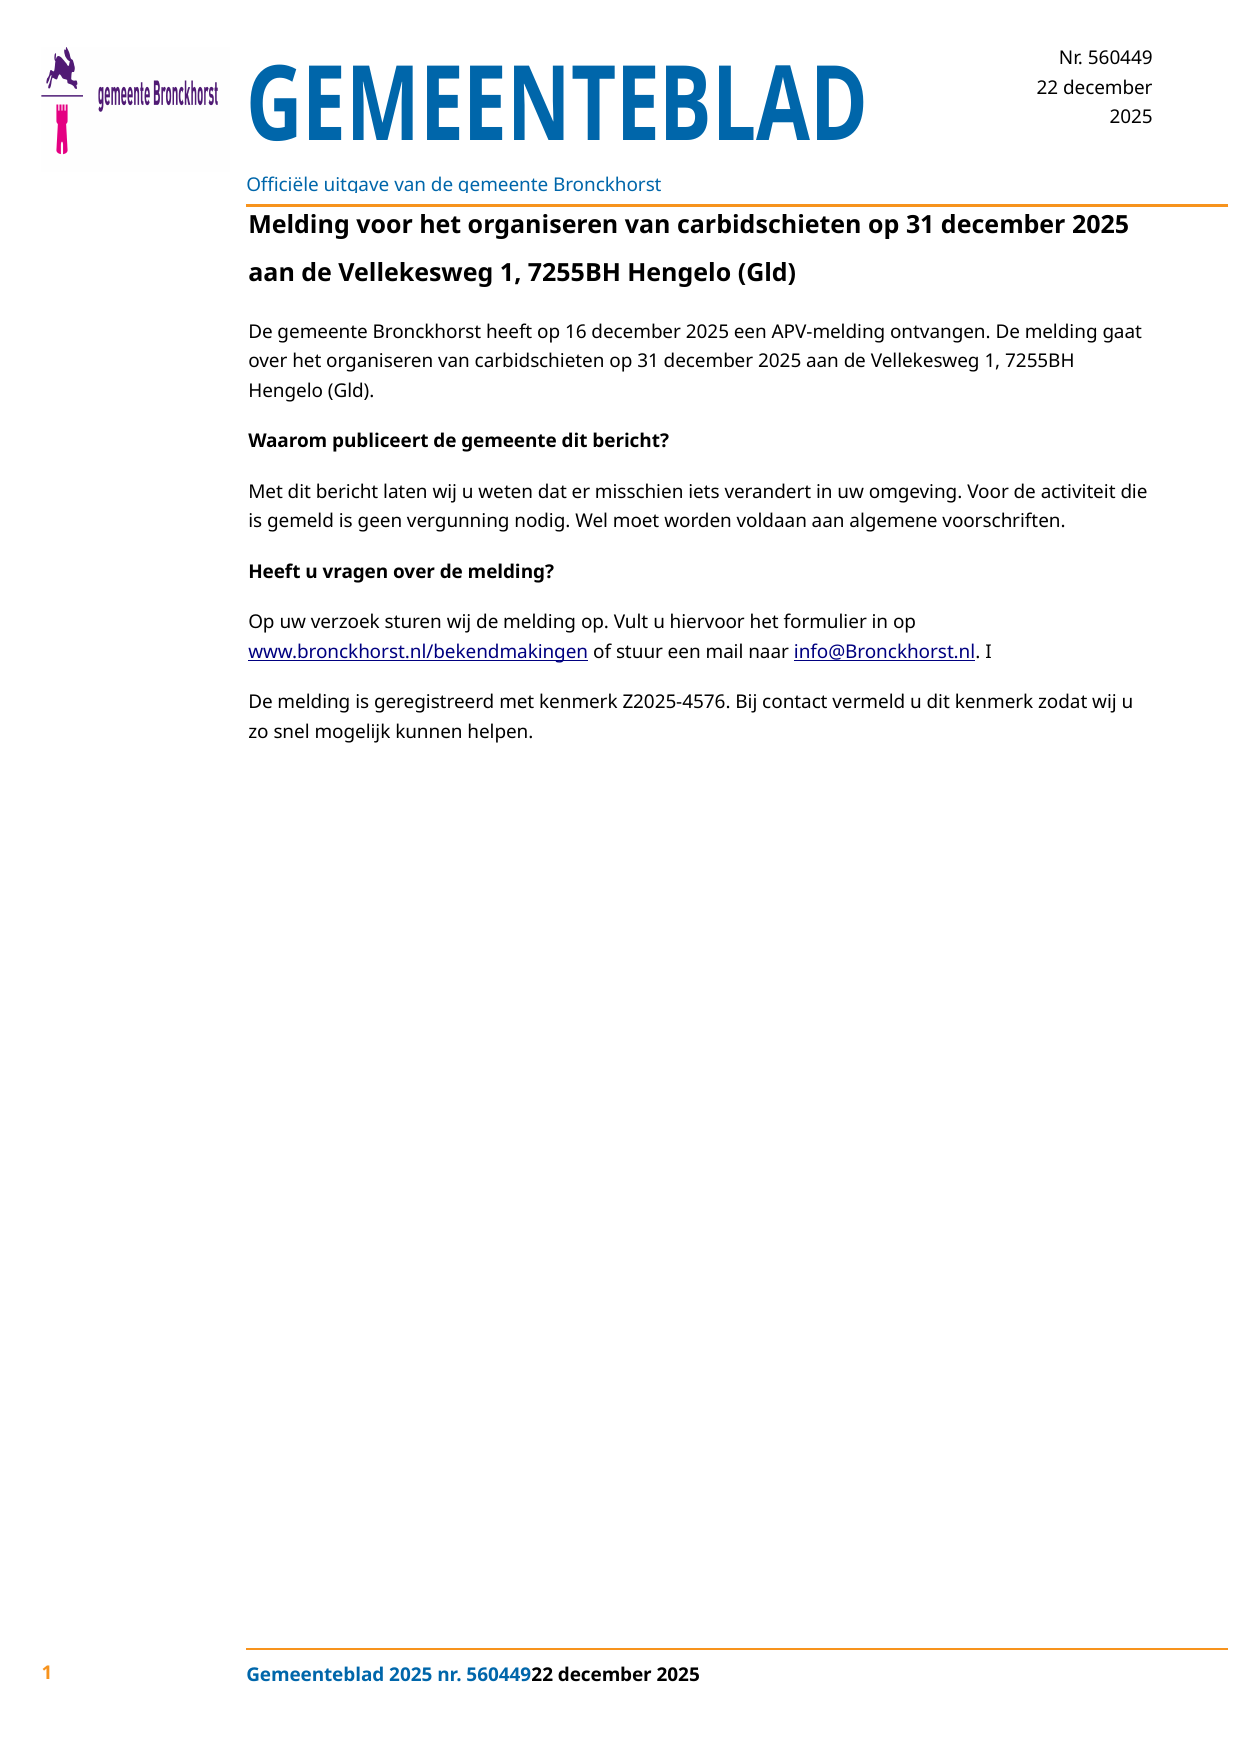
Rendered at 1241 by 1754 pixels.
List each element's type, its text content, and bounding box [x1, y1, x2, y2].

text De gemeente Bronckhorst heeft op 16 december 2025 een APV-melding ontvangen. De melding gaat over het organiseren van carbidschieten op 31 december 2025 aan de Vellekesweg 1, 7255BH Hengelo (Gld). [248, 318, 1152, 403]
text Waarom publiceert de gemeente dit bericht? [248, 427, 1152, 453]
text De melding is geregistreerd met kenmerk Z2025-4576. Bij contact vermeld u dit kenmerk zodat wij u zo snel mogelijk kunnen helpen. [248, 688, 1152, 744]
picture [41, 47, 231, 172]
text Op uw verzoek sturen wij de melding op. Vult u hiervoor het formulier in op www.bronckhorst.nl/bekendmakingen of stuur een mail naar info@Bronckhorst.nl. I [248, 608, 1152, 664]
text Heeft u vragen over de melding? [248, 558, 1152, 584]
text Melding voor het organiseren van carbidschieten op 31 december 2025 aan de Vellekesweg 1, 7255BH Hengelo (Gld) [248, 207, 1152, 288]
text Met dit bericht laten wij u weten dat er misschien iets verandert in uw omgeving. Voor de activiteit die is gemeld is geen vergunning nodig. Wel moet worden voldaan aan algemene voorschriften. [248, 478, 1152, 533]
